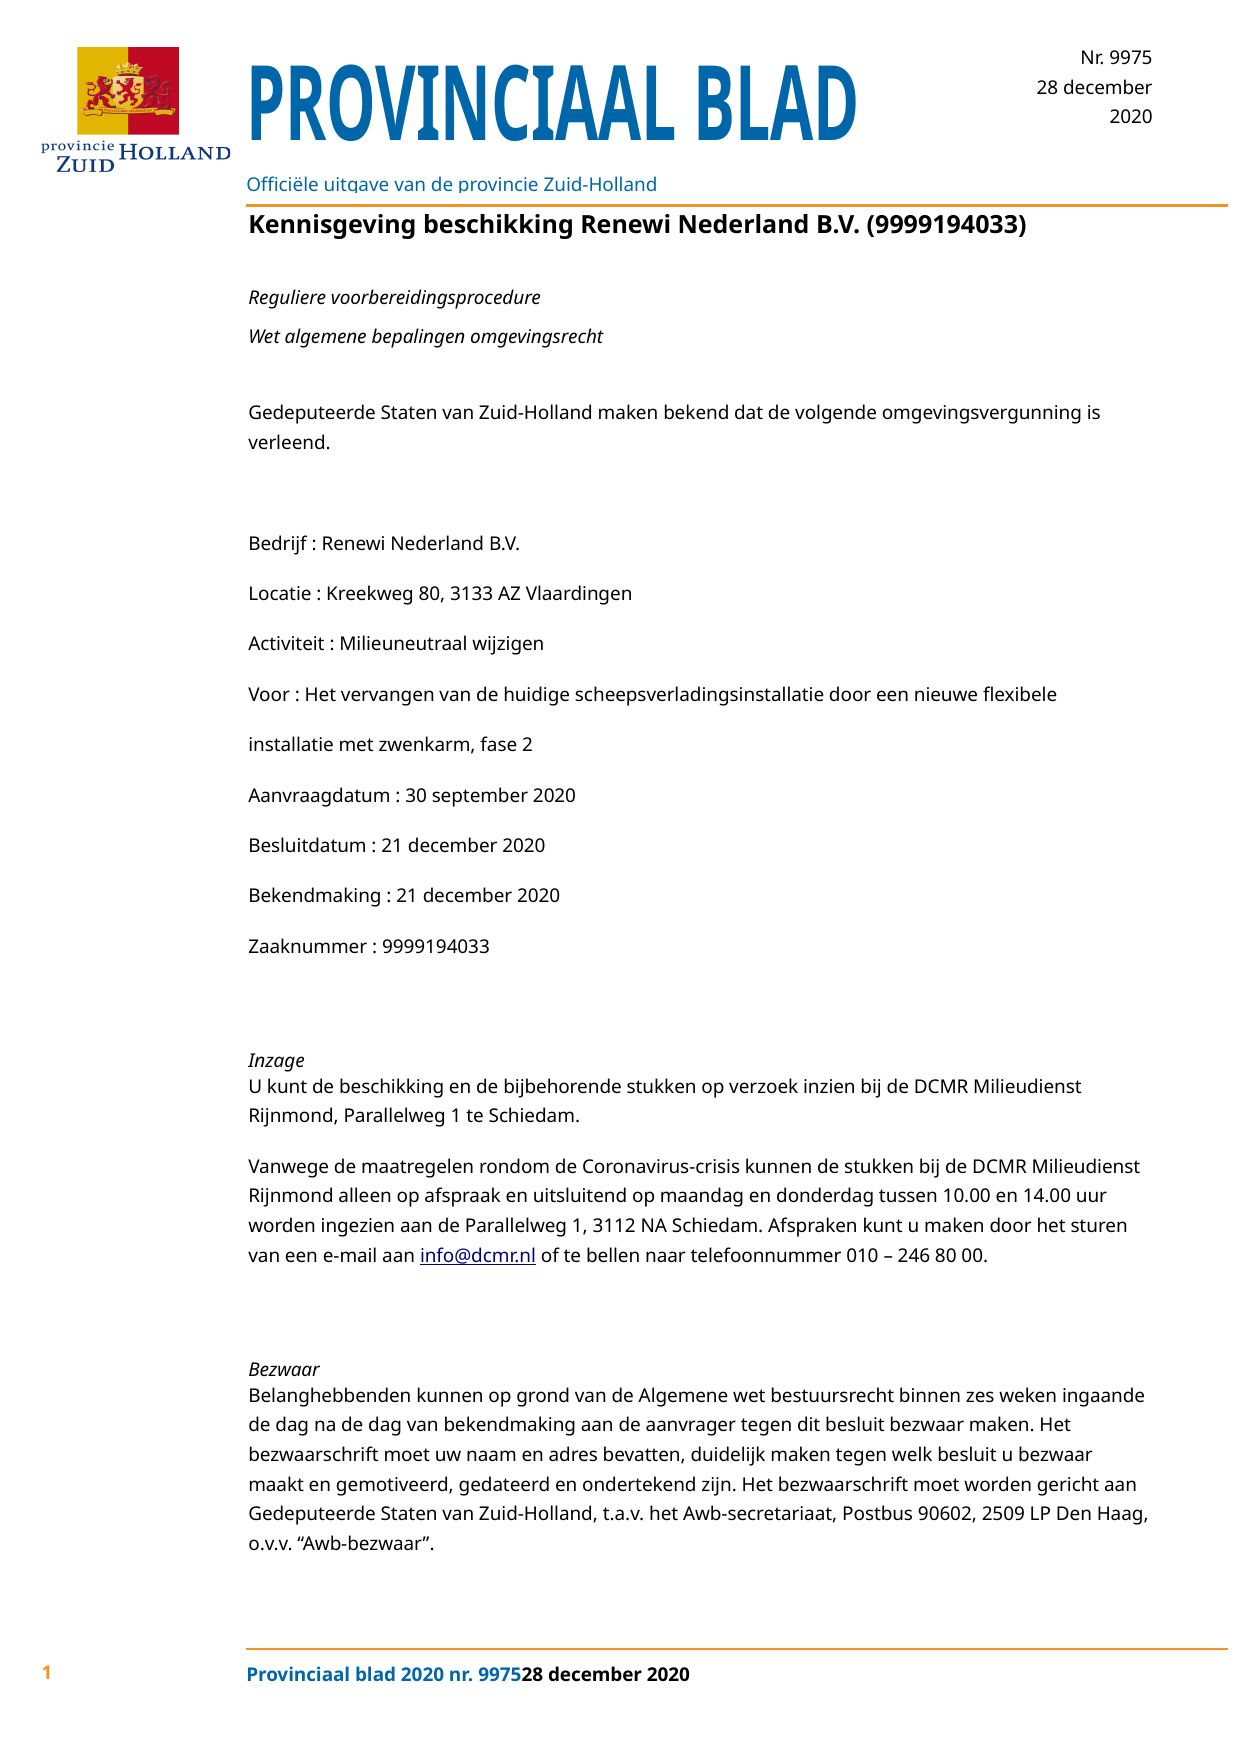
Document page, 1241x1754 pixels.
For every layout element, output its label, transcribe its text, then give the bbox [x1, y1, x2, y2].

text Besluitdatum : 21 december 2020 [248, 832, 1152, 858]
text Zaaknummer : 9999194033 [248, 933, 1152, 959]
text Vanwege de maatregelen rondom de Coronavirus-crisis kunnen de stukken bij de DCMR Milieudienst Rijnmond alleen op afspraak en uitsluitend op maandag en donderdag tussen 10.00 en 14.00 uur worden ingezien aan de Parallelweg 1, 3112 NA Schiedam. Afspraken kunt u maken door het sturen van een e-mail aan info@dcmr.nl of te bellen naar telefoonnummer 010 – 246 80 00. [248, 1153, 1152, 1268]
picture [41, 47, 231, 172]
text Aanvraagdatum : 30 september 2020 [248, 782, 1152, 807]
text Bezwaar [248, 1356, 1152, 1382]
text Wet algemene bepalingen omgevingsrecht [248, 323, 1152, 349]
text Voor : Het vervangen van de huidige scheepsverladingsinstallatie door een nieuwe flexibele [248, 681, 1152, 707]
text Kennisgeving beschikking Renewi Nederland B.V. (9999194033) [248, 207, 1152, 241]
text Gedeputeerde Staten van Zuid-Holland maken bekend dat de volgende omgevingsvergunning is verleend. [248, 399, 1152, 454]
text Locatie : Kreekweg 80, 3133 AZ Vlaardingen [248, 580, 1152, 606]
text Activiteit : Milieuneutraal wijzigen [248, 631, 1152, 656]
text Bekendmaking : 21 december 2020 [248, 883, 1152, 908]
text installatie met zwenkarm, fase 2 [248, 731, 1152, 757]
text Reguliere voorbereidingsprocedure [248, 284, 1152, 309]
text U kunt de beschikking en de bijbehorende stukken op verzoek inzien bij de DCMR Milieudienst Rijnmond, Parallelweg 1 te Schiedam. [248, 1073, 1152, 1128]
text Belanghebbenden kunnen op grond van de Algemene wet bestuursrecht binnen zes weken ingaande de dag na de dag van bekendmaking aan de aanvrager tegen dit besluit bezwaar maken. Het bezwaarschrift moet uw naam en adres bevatten, duidelijk maken tegen welk besluit u bezwaar maakt en gemotiveerd, gedateerd en ondertekend zijn. Het bezwaarschrift moet worden gericht aan Gedeputeerde Staten van Zuid-Holland, t.a.v. het Awb-secretariaat, Postbus 90602, 2509 LP Den Haag, o.v.v. “Awb-bezwaar”. [248, 1382, 1152, 1556]
text Bedrijf : Renewi Nederland B.V. [248, 530, 1152, 555]
text Inzage [248, 1047, 1152, 1073]
